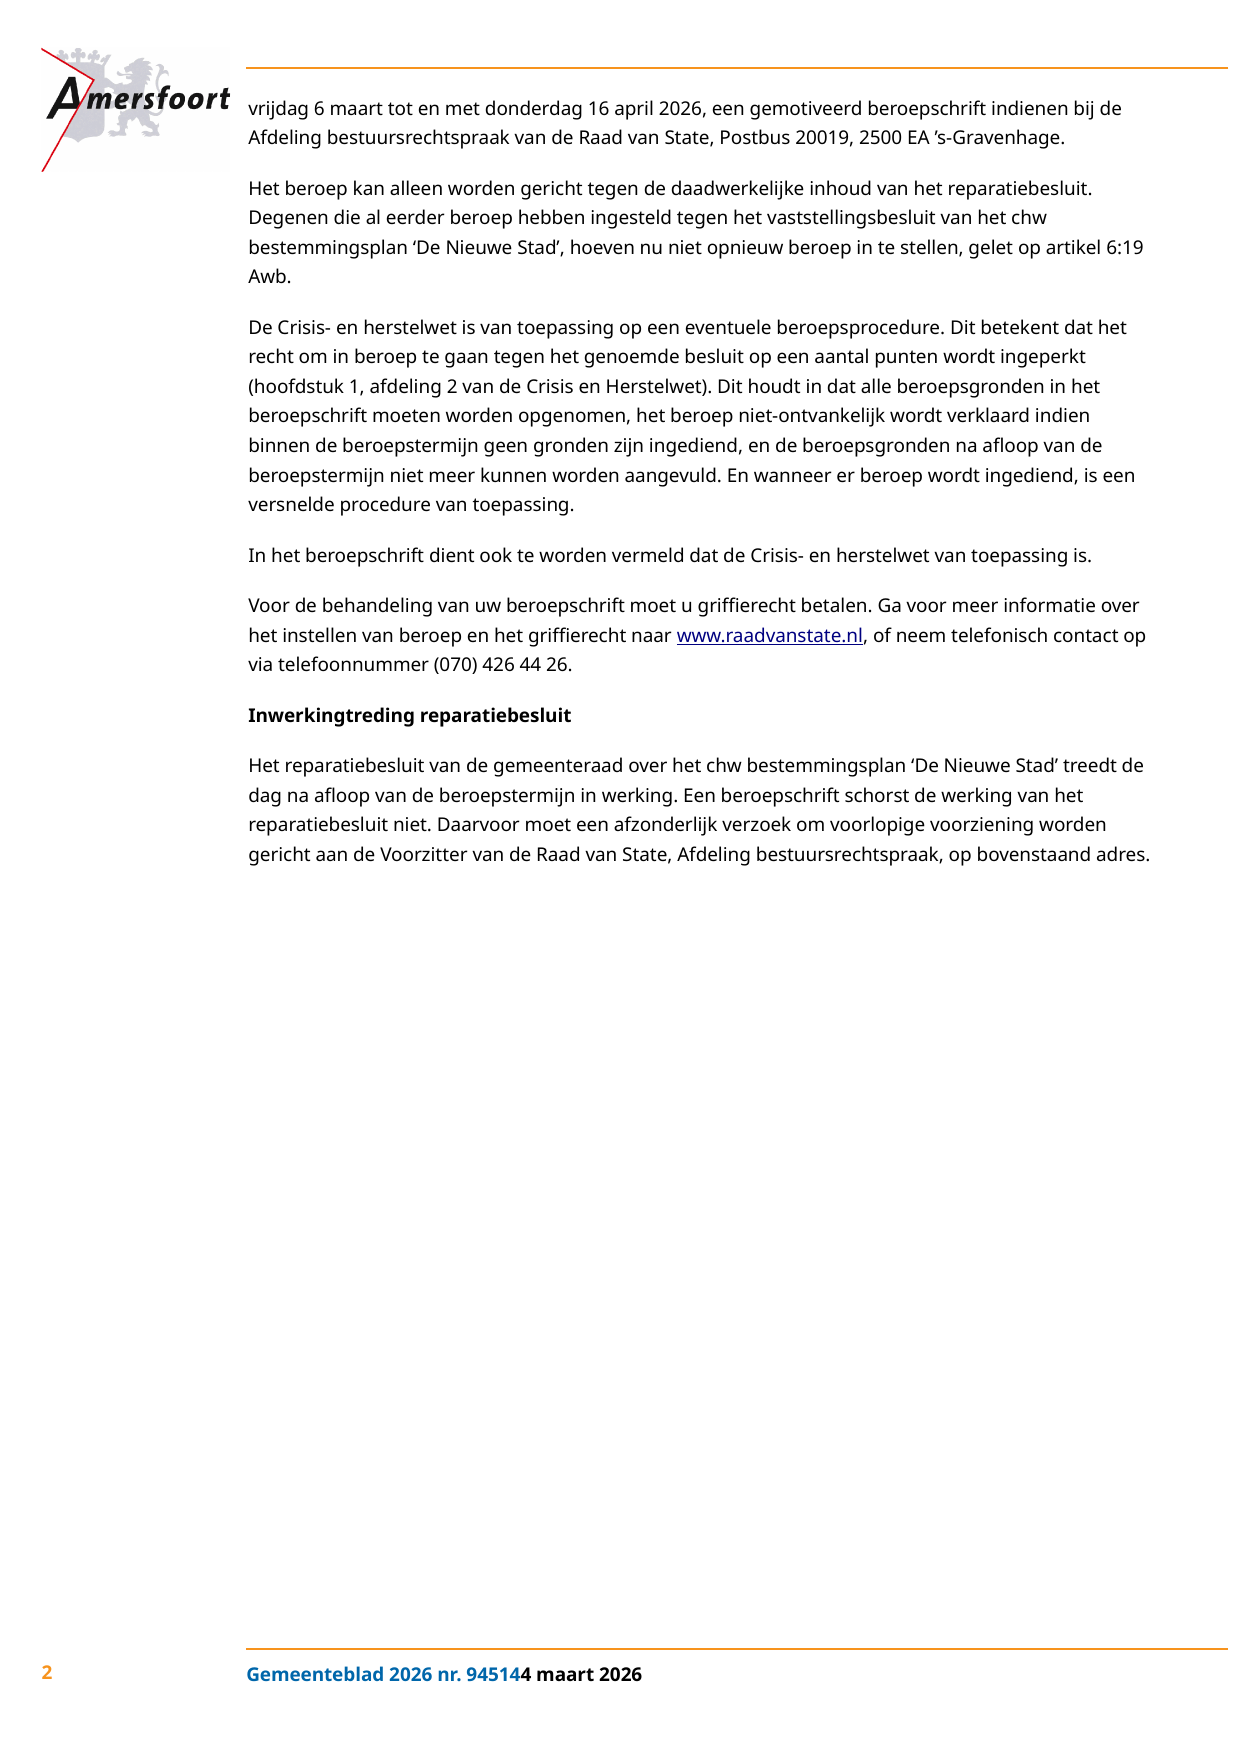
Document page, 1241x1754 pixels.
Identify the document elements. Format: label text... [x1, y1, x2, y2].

text Inwerkingtreding reparatiebesluit [248, 702, 1152, 728]
text vrijdag 6 maart tot en met donderdag 16 april 2026, een gemotiveerd beroepschrift indienen bij de Afdeling bestuursrechtspraak van de Raad van State, Postbus 20019, 2500 EA ’s-Gravenhage. [248, 95, 1152, 150]
picture [41, 47, 231, 172]
text Het reparatiebesluit van de gemeenteraad over het chw bestemmingsplan ‘De Nieuwe Stad’ treedt de dag na afloop van de beroepstermijn in werking. Een beroepschrift schorst de werking van het reparatiebesluit niet. Daarvoor moet een afzonderlijk verzoek om voorlopige voorziening worden gericht aan de Voorzitter van de Raad van State, Afdeling bestuursrechtspraak, op bovenstaand adres. [248, 752, 1152, 867]
text De Crisis- en herstelwet is van toepassing op een eventuele beroepsprocedure. Dit betekent dat het recht om in beroep te gaan tegen het genoemde besluit op een aantal punten wordt ingeperkt (hoofdstuk 1, afdeling 2 van de Crisis en Herstelwet). Dit houdt in dat alle beroepsgronden in het beroepschrift moeten worden opgenomen, het beroep niet-ontvankelijk wordt verklaard indien binnen de beroepstermijn geen gronden zijn ingediend, en de beroepsgronden na afloop van de beroepstermijn niet meer kunnen worden aangevuld. En wanneer er beroep wordt ingediend, is een versnelde procedure van toepassing. [248, 314, 1152, 517]
text Voor de behandeling van uw beroepschrift moet u griffierecht betalen. Ga voor meer informatie over het instellen van beroep en het griffierecht naar www.raadvanstate.nl, of neem telefonisch contact op via telefoonnummer (070) 426 44 26. [248, 592, 1152, 677]
text Het beroep kan alleen worden gericht tegen de daadwerkelijke inhoud van het reparatiebesluit. Degenen die al eerder beroep hebben ingesteld tegen het vaststellingsbesluit van het chw bestemmingsplan ‘De Nieuwe Stad’, hoeven nu niet opnieuw beroep in te stellen, gelet op artikel 6:19 Awb. [248, 175, 1152, 289]
text In het beroepschrift dient ook te worden vermeld dat de Crisis- en herstelwet van toepassing is. [248, 542, 1152, 568]
